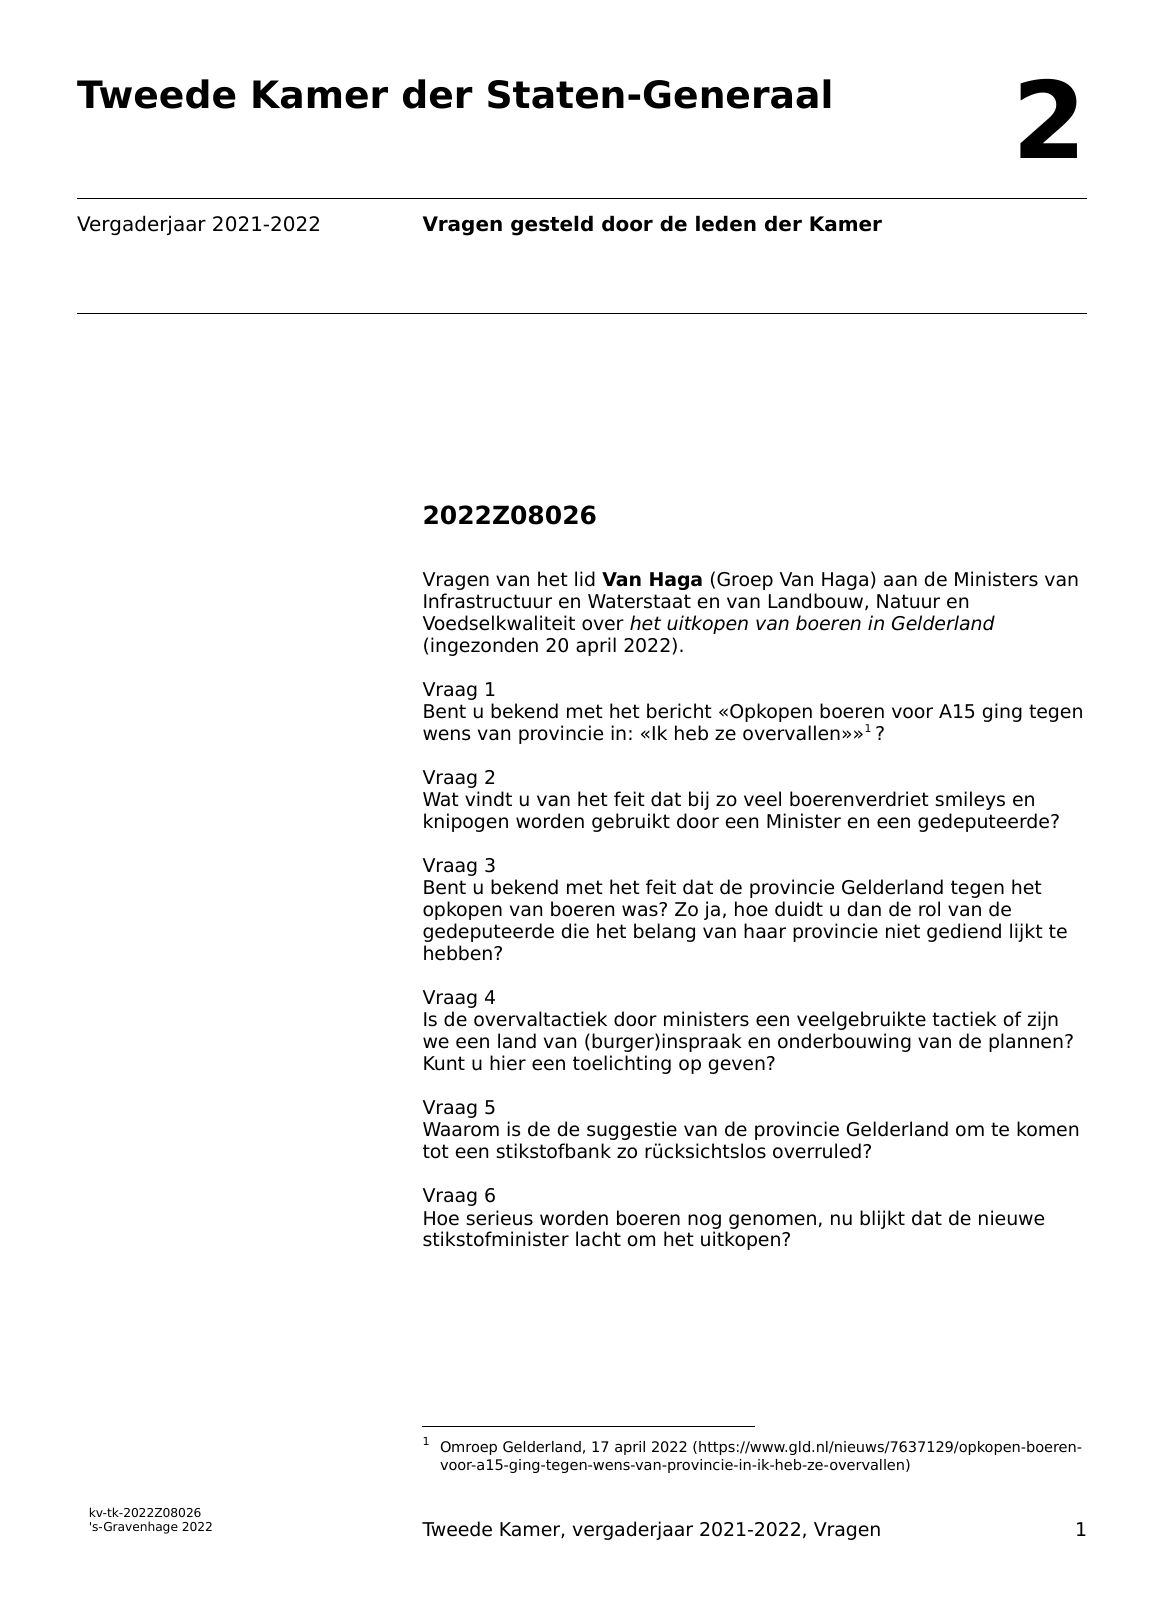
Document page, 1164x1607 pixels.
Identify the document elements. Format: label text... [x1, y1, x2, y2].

text Is de overvaltactiek door ministers een veelgebruikte tactiek of zijn we een land van (burger)inspraak en onderbouwing van de plannen? Kunt u hier een toelichting op geven? [422, 1009, 1087, 1075]
text Vraag 6 [422, 1185, 1087, 1207]
table_header Tweede Kamer der Staten-Generaal [77, 59, 886, 198]
text Omroep Gelderland, 17 april 2022 (https://www.gld.nl/nieuws/7637129/opkopen-boeren-voor-a15-ging-tegen-wens-van-provincie-in-ik-heb-ze-overvallen) [422, 1435, 1087, 1474]
table_cell Vragen gesteld door de leden der Kamer [422, 199, 1087, 313]
text 2022Z08026 [422, 501, 1087, 531]
table_header 2 [886, 59, 1087, 198]
text Bent u bekend met het feit dat de provincie Gelderland tegen het opkopen van boeren was? Zo ja, hoe duidt u dan de rol van de gedeputeerde die het belang van haar provincie niet gediend lijkt te hebben? [422, 877, 1087, 965]
text Bent u bekend met het bericht «Opkopen boeren voor A15 ging tegen wens van provincie in: «Ik heb ze overvallen»»? [422, 701, 1087, 745]
table_cell Vergaderjaar 2021-2022 [77, 199, 422, 313]
text Hoe serieus worden boeren nog genomen, nu blijkt dat de nieuwe stikstofminister lacht om het uitkopen? [422, 1207, 1087, 1251]
text Vraag 3 [422, 855, 1087, 877]
text Waarom is de de suggestie van de provincie Gelderland om te komen tot een stikstofbank zo rücksichtslos overruled? [422, 1119, 1087, 1163]
text Vraag 5 [422, 1097, 1087, 1119]
text Vraag 1 [422, 679, 1087, 701]
text Vragen van het lid Van Haga (Groep Van Haga) aan de Ministers van Infrastructuur en Waterstaat en van Landbouw, Natuur en Voedselkwaliteit over het uitkopen van boeren in Gelderland (ingezonden 20 april 2022). [422, 569, 1087, 657]
text Vraag 2 [422, 767, 1087, 789]
text Wat vindt u van het feit dat bij zo veel boerenverdriet smileys en knipogen worden gebruikt door een Minister en een gedeputeerde? [422, 789, 1087, 833]
text kv-tk-2022Z08026 [88, 1506, 323, 1520]
text Vraag 4 [422, 987, 1087, 1009]
text 's-Gravenhage 2022 [88, 1520, 323, 1534]
